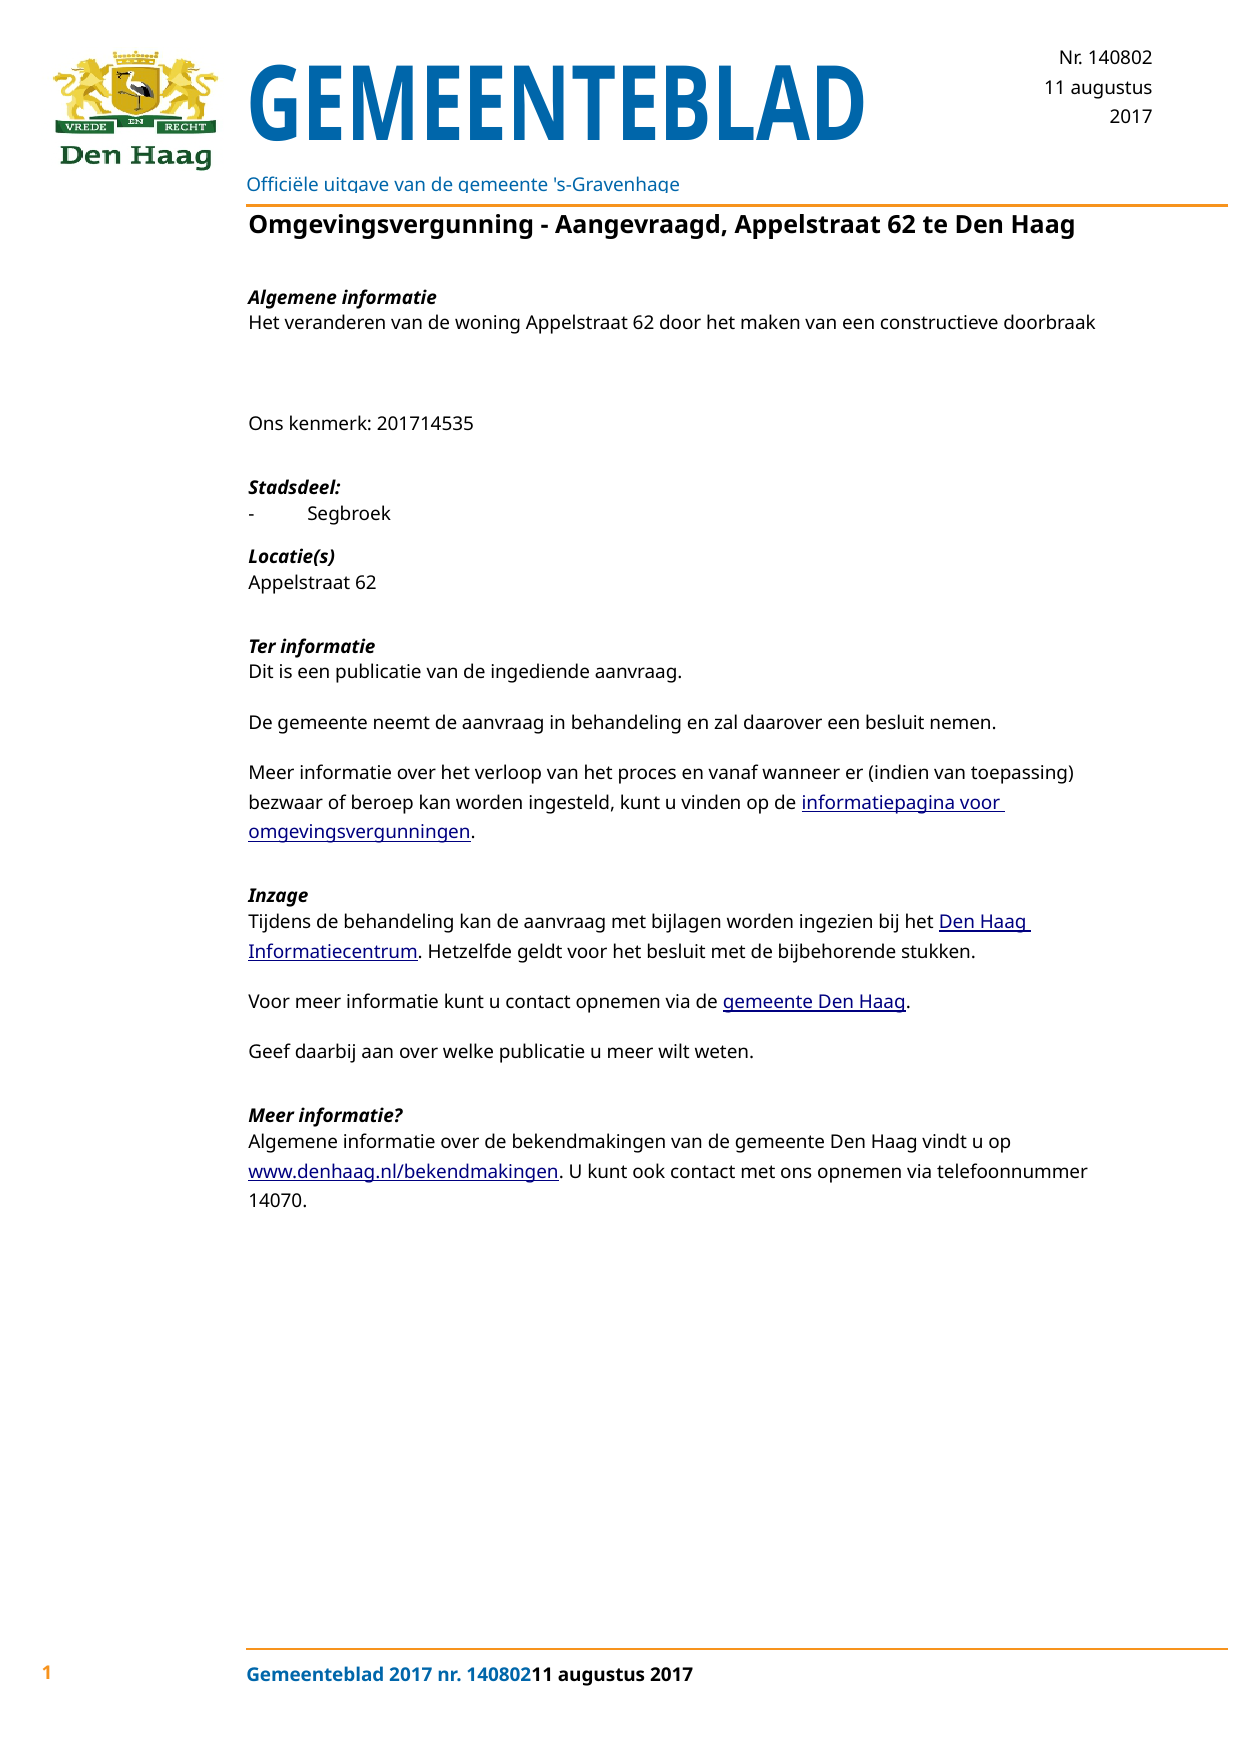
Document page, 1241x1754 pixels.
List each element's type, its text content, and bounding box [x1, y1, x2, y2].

text Meer informatie? [248, 1103, 1152, 1128]
text Ons kenmerk: 201714535 [248, 410, 1152, 436]
list Segbroek [248, 500, 1152, 526]
text Algemene informatie over de bekendmakingen van de gemeente Den Haag vindt u op www.denhaag.nl/bekendmakingen. U kunt ook contact met ons opnemen via telefoonnummer 14070. [248, 1128, 1152, 1213]
text Geef daarbij aan over welke publicatie u meer wilt weten. [248, 1039, 1152, 1064]
picture [41, 47, 231, 172]
text Algemene informatie [248, 284, 1152, 309]
text Voor meer informatie kunt u contact opnemen via de gemeente Den Haag. [248, 988, 1152, 1014]
text Het veranderen van de woning Appelstraat 62 door het maken van een constructieve doorbraak [248, 309, 1152, 335]
text Meer informatie over het verloop van het proces en vanaf wanneer er (indien van toepassing) bezwaar of beroep kan worden ingesteld, kunt u vinden op de informatiepagina voor omgevingsvergunningen. [248, 759, 1152, 844]
text Appelstraat 62 [248, 569, 1152, 595]
text Locatie(s) [248, 543, 1152, 569]
text Inzage [248, 883, 1152, 908]
text Omgevingsvergunning - Aangevraagd, Appelstraat 62 te Den Haag [248, 207, 1152, 241]
text Ter informatie [248, 633, 1152, 659]
text Tijdens de behandeling kan de aanvraag met bijlagen worden ingezien bij het Den Haag Informatiecentrum. Hetzelfde geldt voor het besluit met de bijbehorende stukken. [248, 908, 1152, 964]
text Stadsdeel: [248, 474, 1152, 500]
text Dit is een publicatie van de ingediende aanvraag. [248, 659, 1152, 684]
text De gemeente neemt de aanvraag in behandeling en zal daarover een besluit nemen. [248, 709, 1152, 735]
